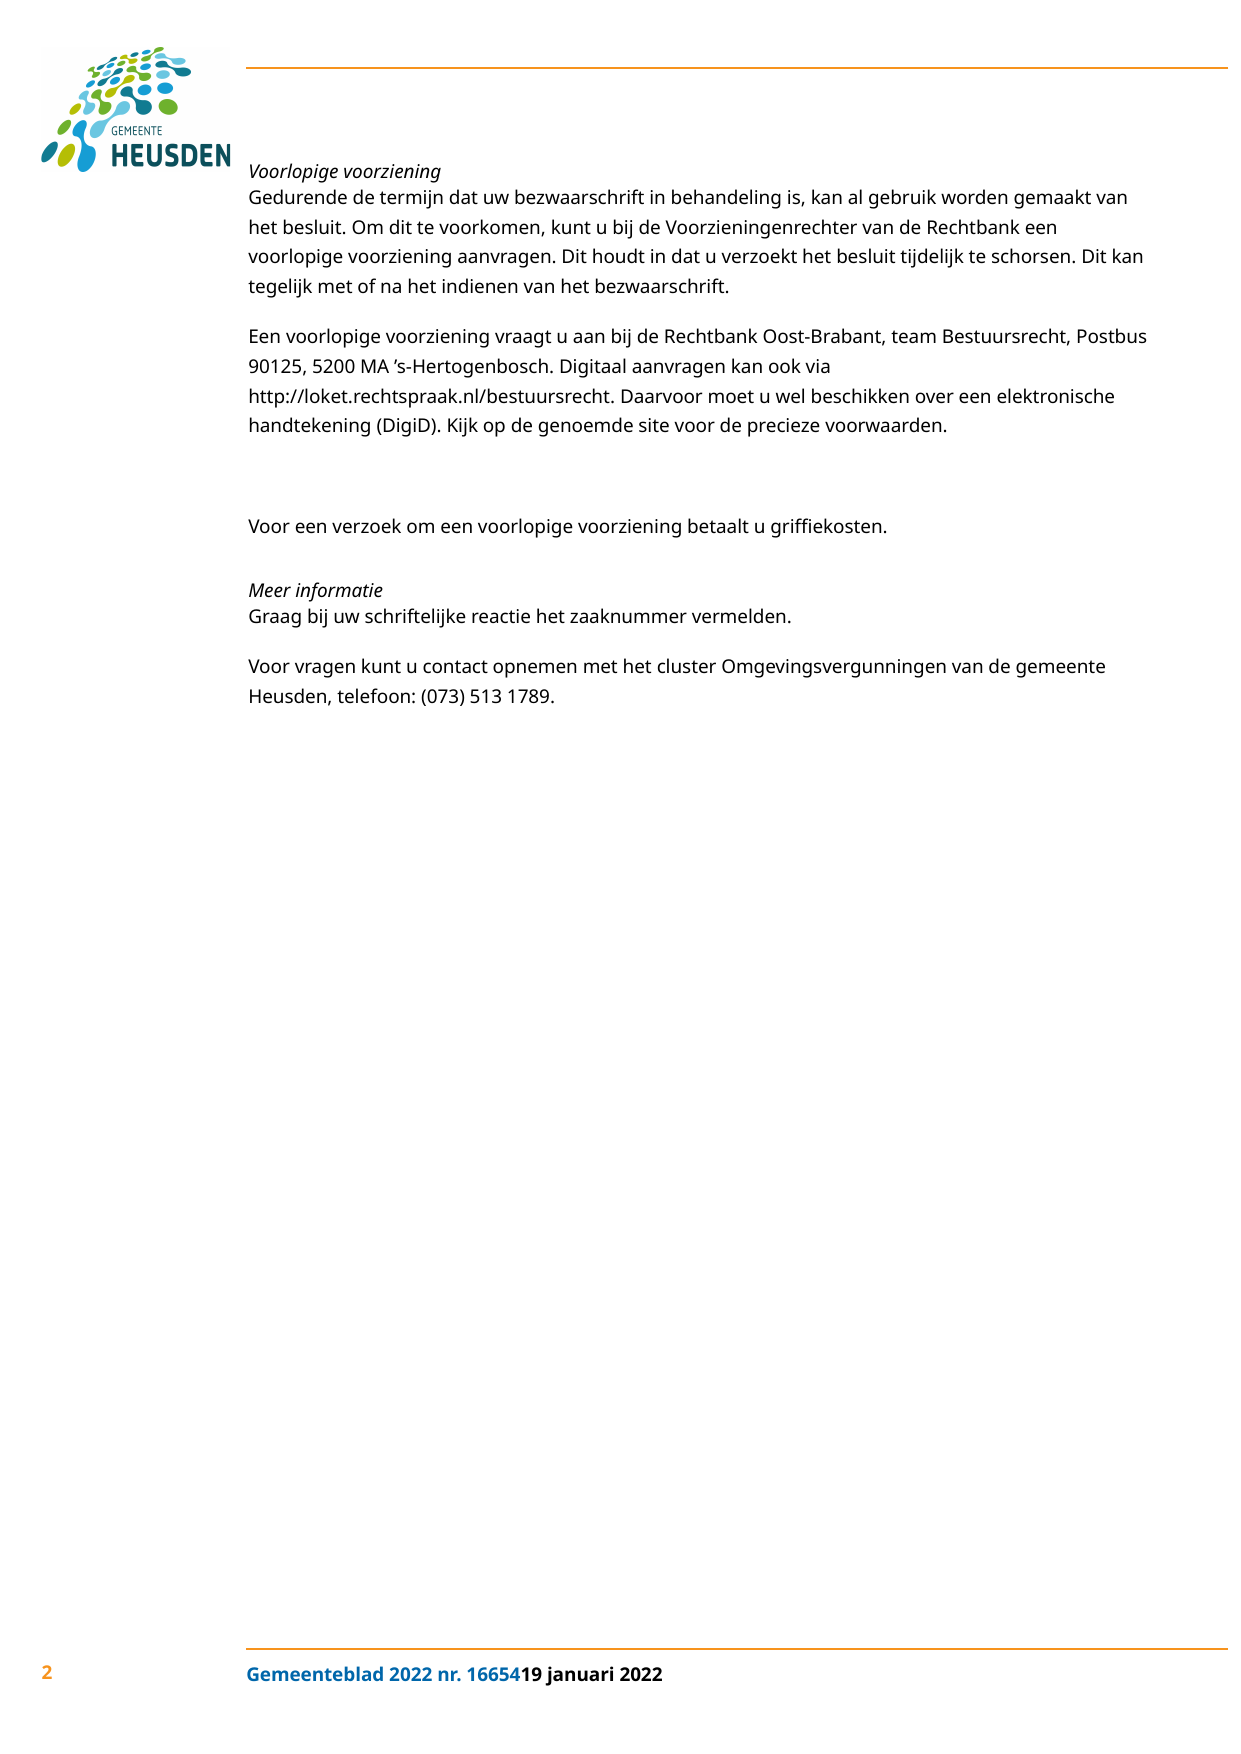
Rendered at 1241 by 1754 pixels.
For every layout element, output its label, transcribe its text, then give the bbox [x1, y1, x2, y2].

text Voorlopige voorziening [248, 159, 1152, 184]
text Gedurende de termijn dat uw bezwaarschrift in behandeling is, kan al gebruik worden gemaakt van het besluit. Om dit te voorkomen, kunt u bij de Voorzieningenrechter van de Rechtbank een voorlopige voorziening aanvragen. Dit houdt in dat u verzoekt het besluit tijdelijk te schorsen. Dit kan tegelijk met of na het indienen van het bezwaarschrift. [248, 184, 1152, 299]
text Voor een verzoek om een voorlopige voorziening betaalt u griffiekosten. [248, 513, 1152, 539]
text Graag bij uw schriftelijke reactie het zaaknummer vermelden. [248, 603, 1152, 629]
text Voor vragen kunt u contact opnemen met het cluster Omgevingsvergunningen van de gemeente Heusden, telefoon: (073) 513 1789. [248, 653, 1152, 709]
picture [41, 47, 231, 172]
text Een voorlopige voorziening vraagt u aan bij de Rechtbank Oost-Brabant, team Bestuursrecht, Postbus 90125, 5200 MA ’s-Hertogenbosch. Digitaal aanvragen kan ook via http://loket.rechtspraak.nl/bestuursrecht. Daarvoor moet u wel beschikken over een elektronische handtekening (DigiD). Kijk op de genoemde site voor de precieze voorwaarden. [248, 324, 1152, 438]
text Meer informatie [248, 577, 1152, 603]
